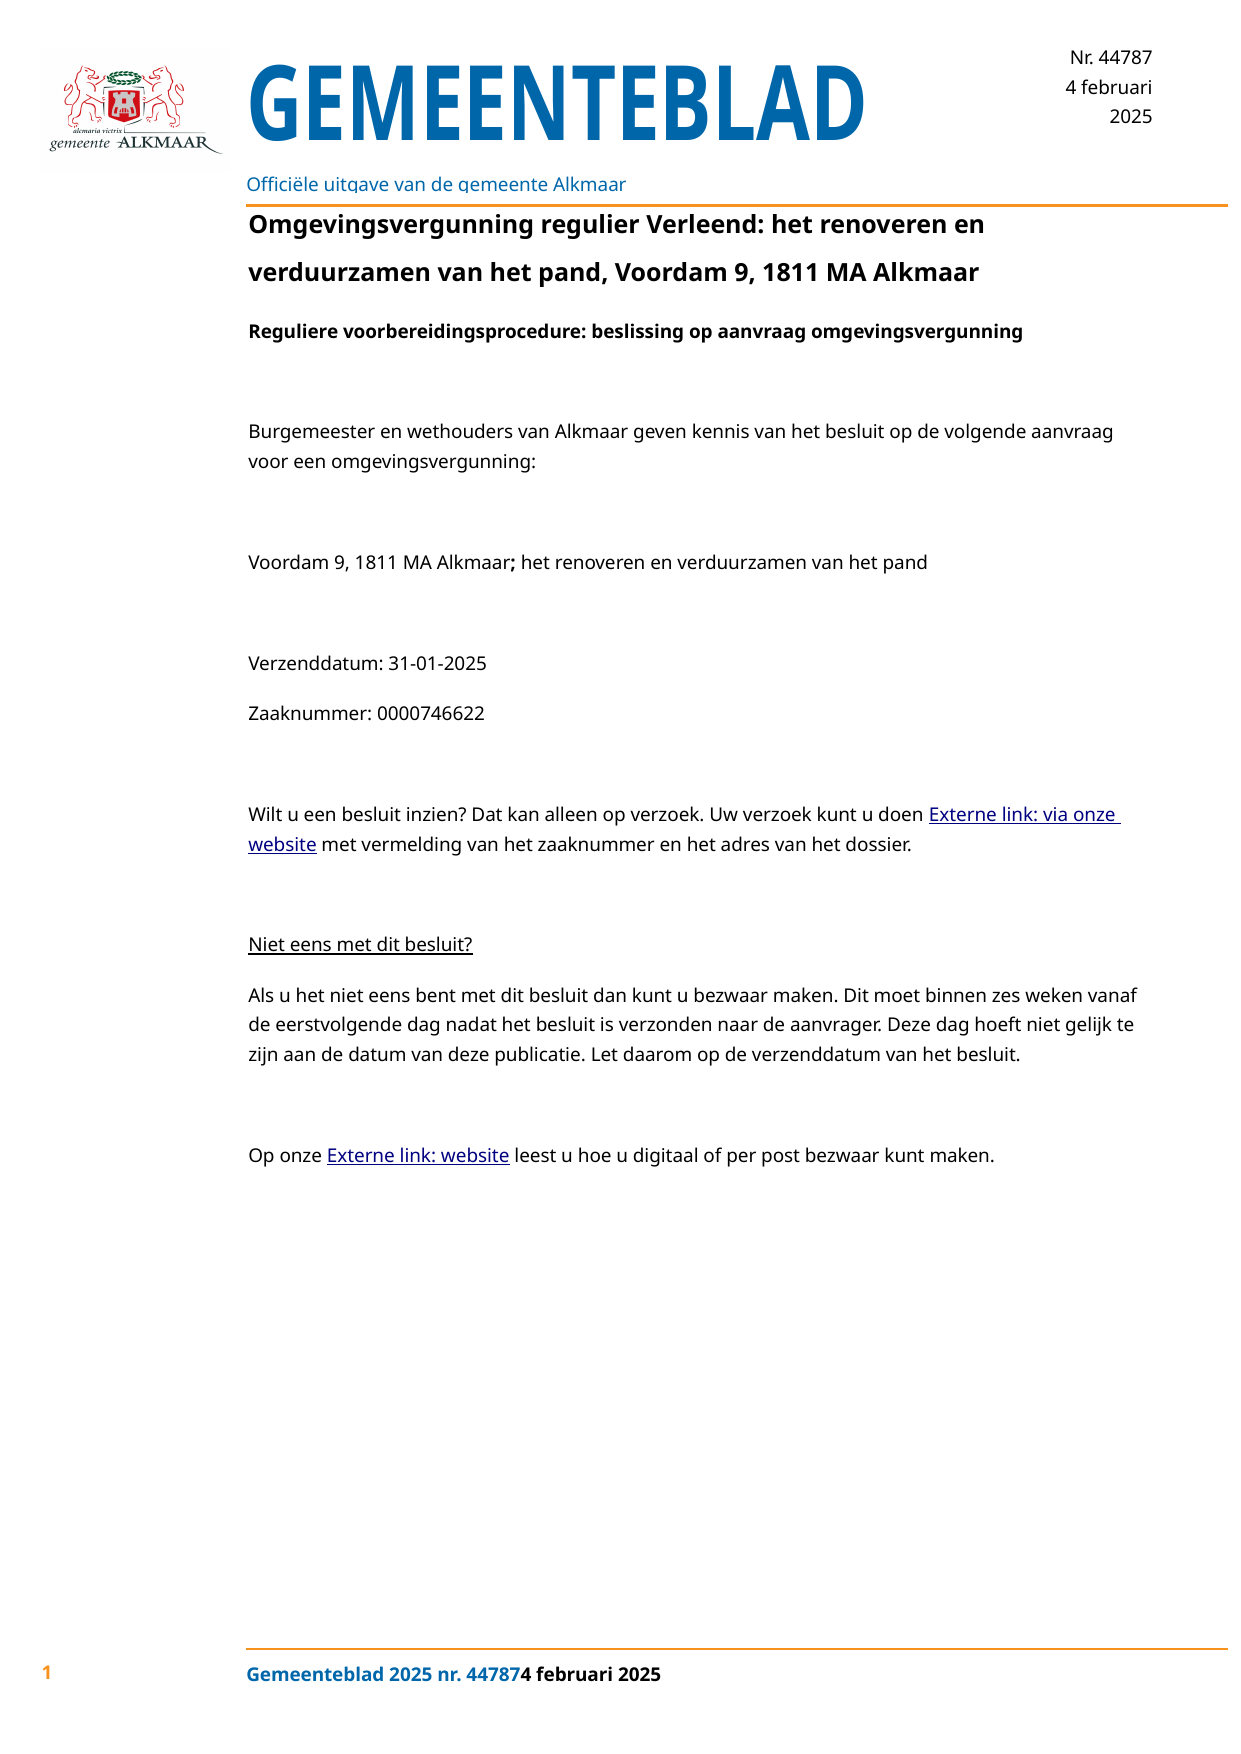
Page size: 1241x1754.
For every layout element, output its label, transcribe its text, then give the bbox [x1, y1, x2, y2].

text Voordam 9, 1811 MA Alkmaar; het renoveren en verduurzamen van het pand [248, 549, 1152, 575]
picture [41, 47, 231, 172]
text Op onze Externe link: website leest u hoe u digitaal of per post bezwaar kunt maken. [248, 1142, 1152, 1168]
text Niet eens met dit besluit? [248, 932, 1152, 957]
text Reguliere voorbereidingsprocedure: beslissing op aanvraag omgevingsvergunning [248, 318, 1152, 344]
text Verzenddatum: 31-01-2025 [248, 650, 1152, 676]
text Zaaknummer: 0000746622 [248, 700, 1152, 726]
text Wilt u een besluit inzien? Dat kan alleen op verzoek. Uw verzoek kunt u doen Externe link: via onze website met vermelding van het zaaknummer en het adres van het dossier. [248, 801, 1152, 857]
text Als u het niet eens bent met dit besluit dan kunt u bezwaar maken. Dit moet binnen zes weken vanaf de eerstvolgende dag nadat het besluit is verzonden naar de aanvrager. Deze dag hoeft niet gelijk te zijn aan de datum van deze publicatie. Let daarom op de verzenddatum van het besluit. [248, 982, 1152, 1067]
text Burgemeester en wethouders van Alkmaar geven kennis van het besluit op de volgende aanvraag voor een omgevingsvergunning: [248, 419, 1152, 474]
text Omgevingsvergunning regulier Verleend: het renoveren en verduurzamen van het pand, Voordam 9, 1811 MA Alkmaar [248, 207, 1152, 288]
